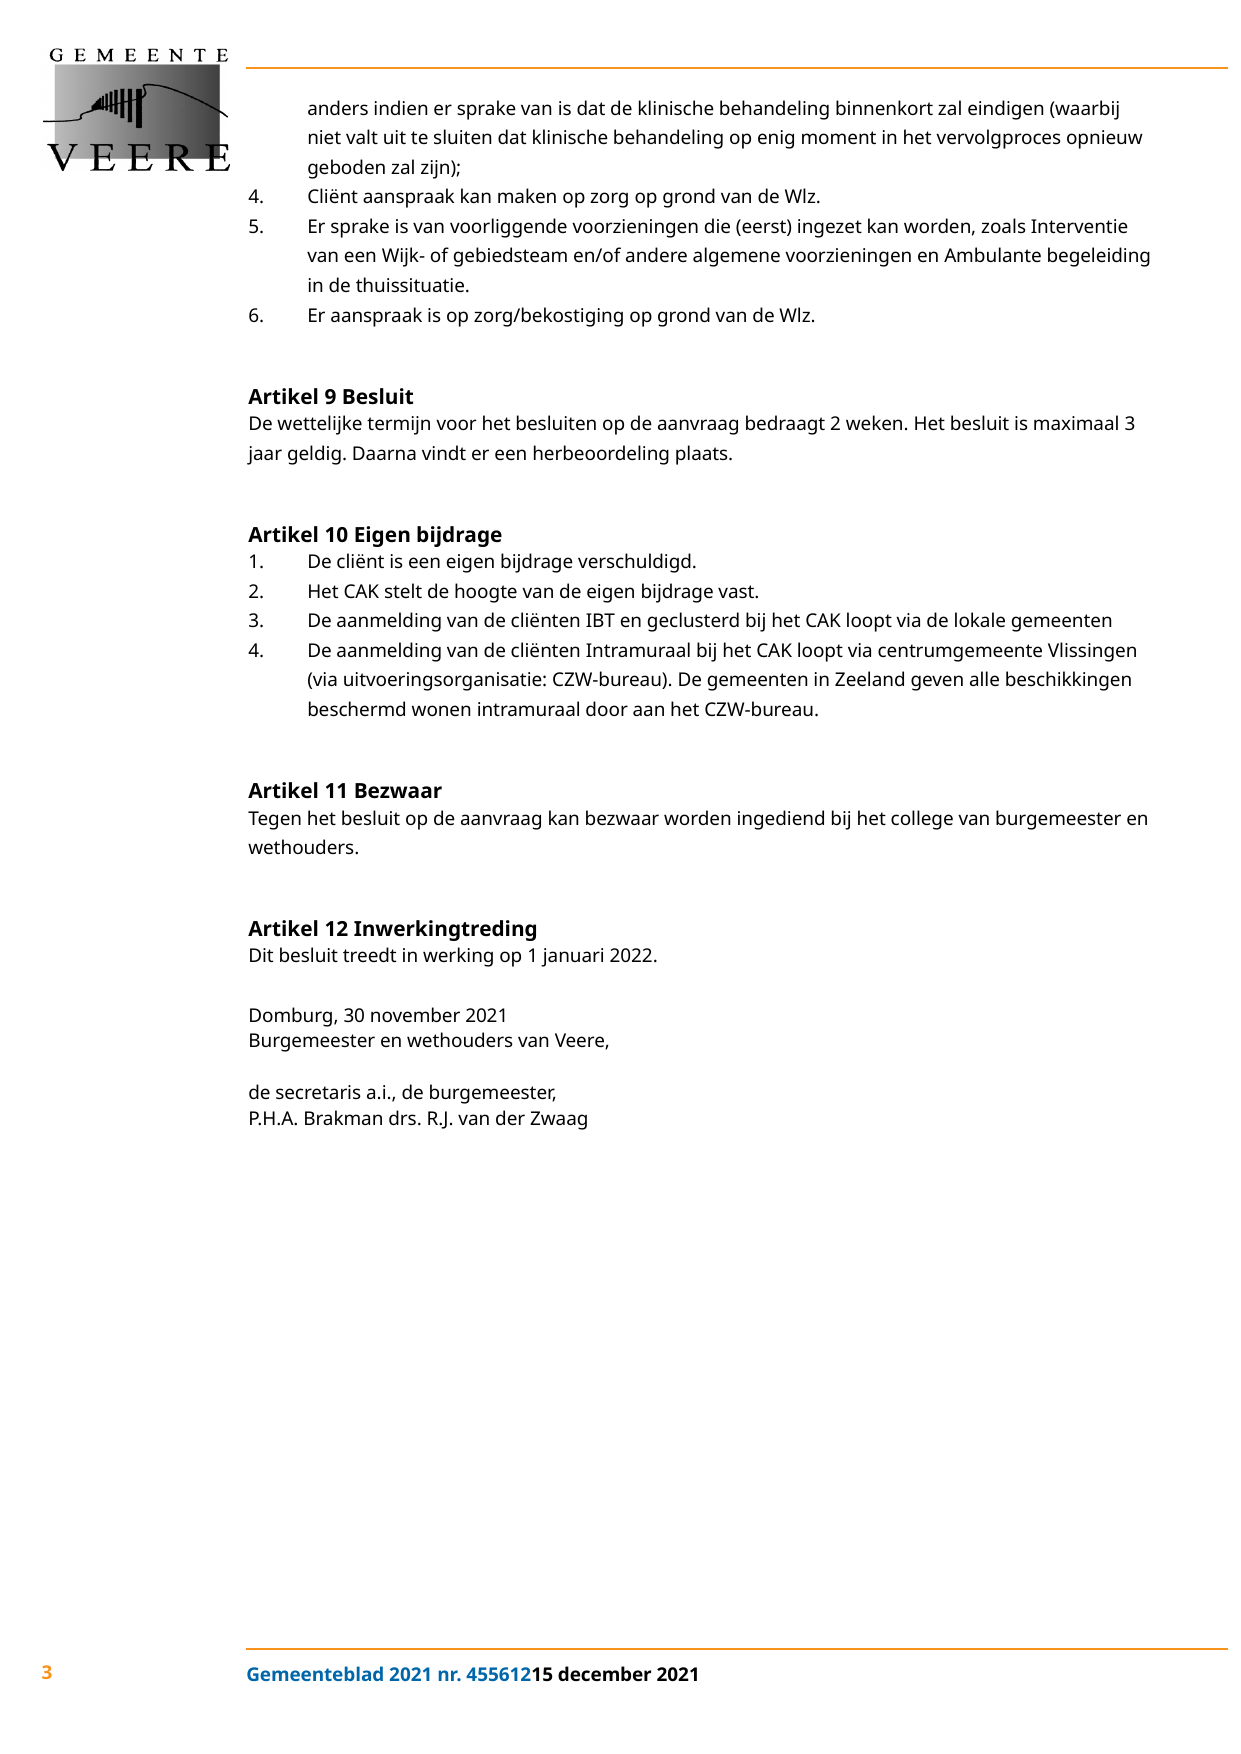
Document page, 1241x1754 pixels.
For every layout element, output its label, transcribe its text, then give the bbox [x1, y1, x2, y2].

text Dit besluit treedt in werking op 1 januari 2022. [248, 943, 1152, 968]
list anders indien er sprake van is dat de klinische behandeling binnenkort zal eindigen (waarbij niet valt uit te sluiten dat klinische behandeling op enig moment in het vervolgproces opnieuw geboden zal zijn); [248, 95, 1152, 180]
text Artikel 12 Inwerkingtreding [248, 914, 1152, 943]
list De aanmelding van de cliënten Intramuraal bij het CAK loopt via centrumgemeente Vlissingen (via uitvoeringsorganisatie: CZW-bureau). De gemeenten in Zeeland geven alle beschikkingen beschermd wonen intramuraal door aan het CZW-bureau. [248, 637, 1152, 722]
list De aanmelding van de cliënten IBT en geclusterd bij het CAK loopt via de lokale gemeenten [248, 607, 1152, 633]
text P.H.A. Brakman drs. R.J. van der Zwaag [248, 1105, 1152, 1131]
text de secretaris a.i., de burgemeester, [248, 1079, 1152, 1105]
list Er sprake is van voorliggende voorzieningen die (eerst) ingezet kan worden, zoals Interventie van een Wijk- of gebiedsteam en/of andere algemene voorzieningen en Ambulante begeleiding in de thuissituatie. [248, 213, 1152, 298]
picture [41, 47, 231, 172]
list De cliënt is een eigen bijdrage verschuldigd. [248, 548, 1152, 574]
text Domburg, 30 november 2021 [248, 1002, 1152, 1028]
text Artikel 11 Bezwaar [248, 776, 1152, 805]
text Tegen het besluit op de aanvraag kan bezwaar worden ingediend bij het college van burgemeester en wethouders. [248, 805, 1152, 860]
text Burgemeester en wethouders van Veere, [248, 1028, 1152, 1053]
text Artikel 9 Besluit [248, 382, 1152, 410]
list Er aanspraak is op zorg/bekostiging op grond van de Wlz. [248, 302, 1152, 328]
text Artikel 10 Eigen bijdrage [248, 520, 1152, 548]
list Cliënt aanspraak kan maken op zorg op grond van de Wlz. [248, 183, 1152, 209]
text De wettelijke termijn voor het besluiten op de aanvraag bedraagt 2 weken. Het besluit is maximaal 3 jaar geldig. Daarna vindt er een herbeoordeling plaats. [248, 410, 1152, 466]
list Het CAK stelt de hoogte van de eigen bijdrage vast. [248, 578, 1152, 604]
